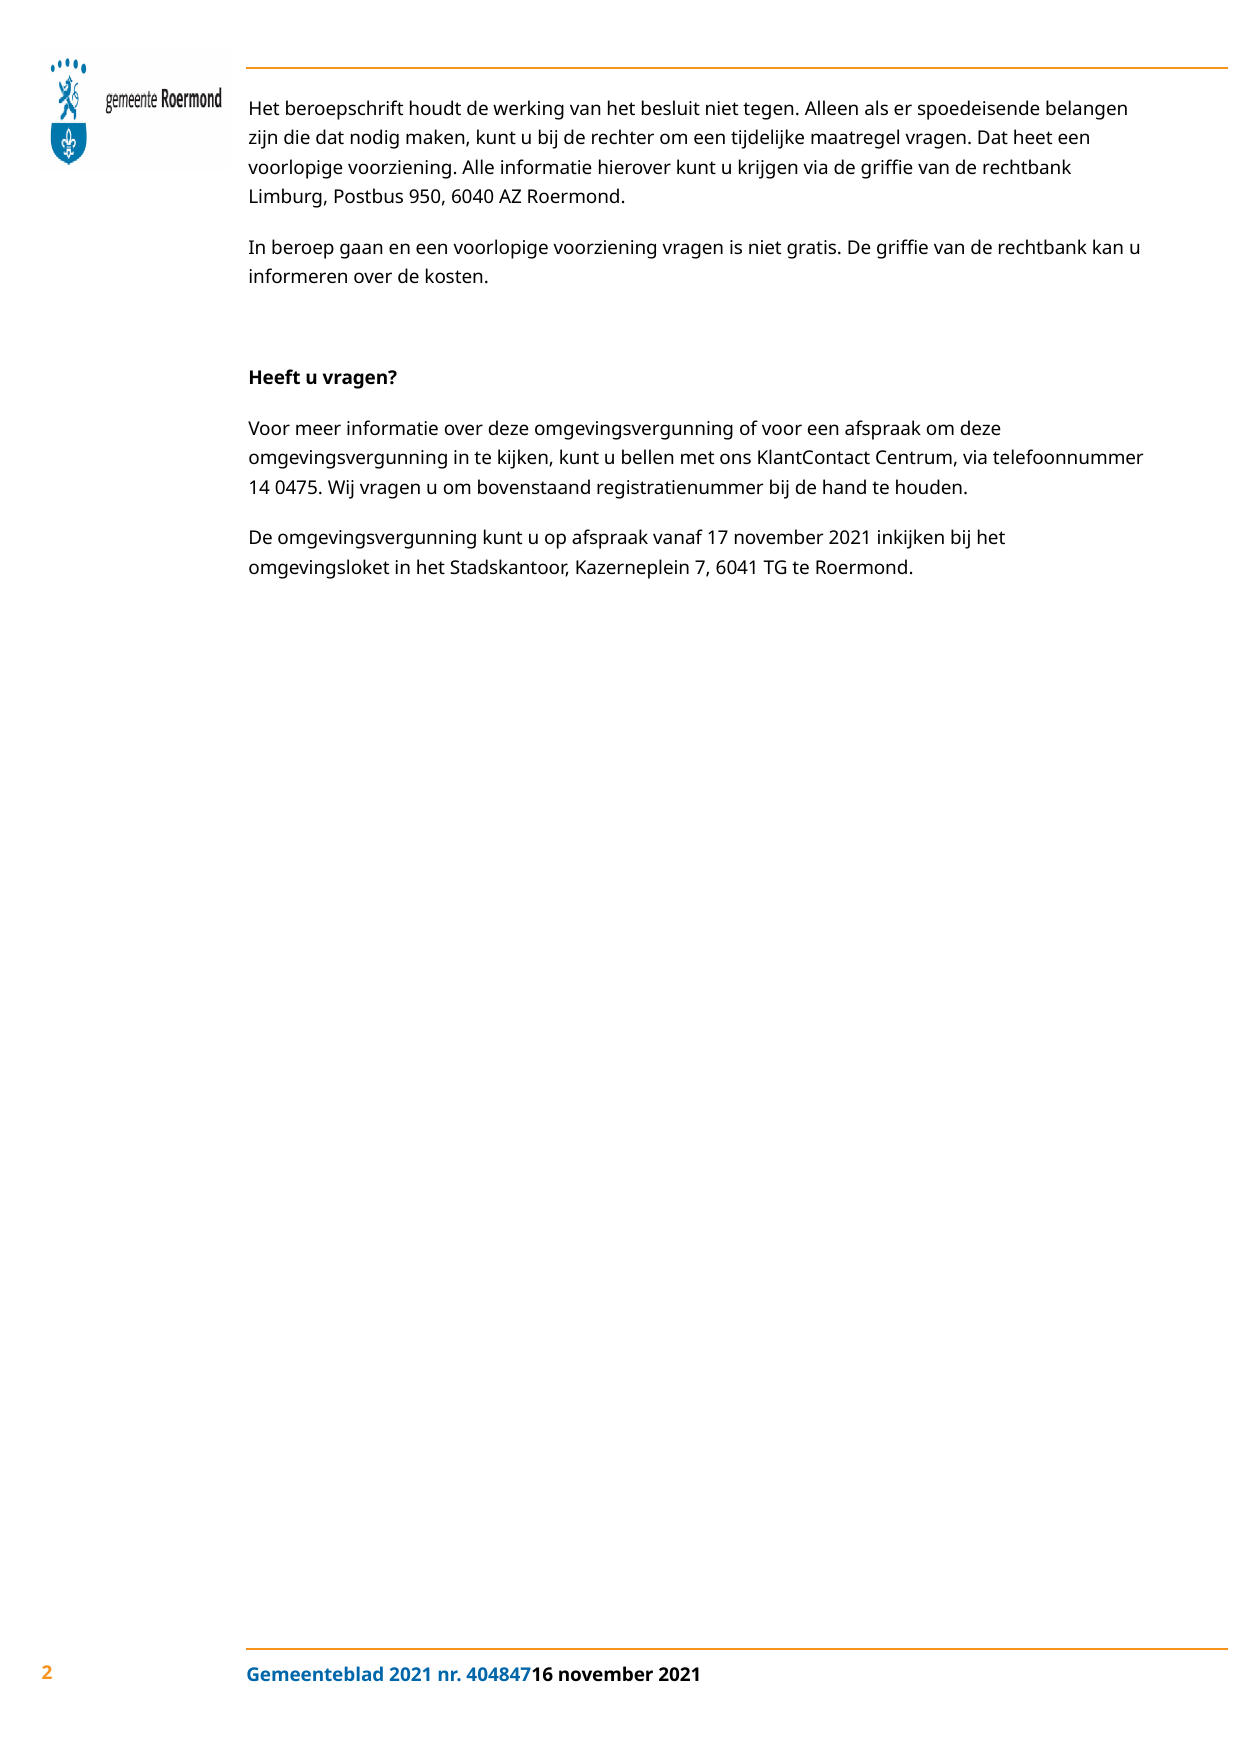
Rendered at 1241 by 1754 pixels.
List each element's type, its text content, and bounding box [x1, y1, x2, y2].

text Heeft u vragen? [248, 364, 1152, 390]
text Voor meer informatie over deze omgevingsvergunning of voor een afspraak om deze omgevingsvergunning in te kijken, kunt u bellen met ons KlantContact Centrum, via telefoonnummer 14 0475. Wij vragen u om bovenstaand registratienummer bij de hand te houden. [248, 415, 1152, 500]
text Het beroepschrift houdt de werking van het besluit niet tegen. Alleen als er spoedeisende belangen zijn die dat nodig maken, kunt u bij de rechter om een tijdelijke maatregel vragen. Dat heet een voorlopige voorziening. Alle informatie hierover kunt u krijgen via de griffie van de rechtbank Limburg, Postbus 950, 6040 AZ Roermond. [248, 95, 1152, 209]
picture [41, 47, 231, 172]
text In beroep gaan en een voorlopige voorziening vragen is niet gratis. De griffie van de rechtbank kan u informeren over de kosten. [248, 234, 1152, 289]
text De omgevingsvergunning kunt u op afspraak vanaf 17 november 2021 inkijken bij het omgevingsloket in het Stadskantoor, Kazerneplein 7, 6041 TG te Roermond. [248, 524, 1152, 580]
